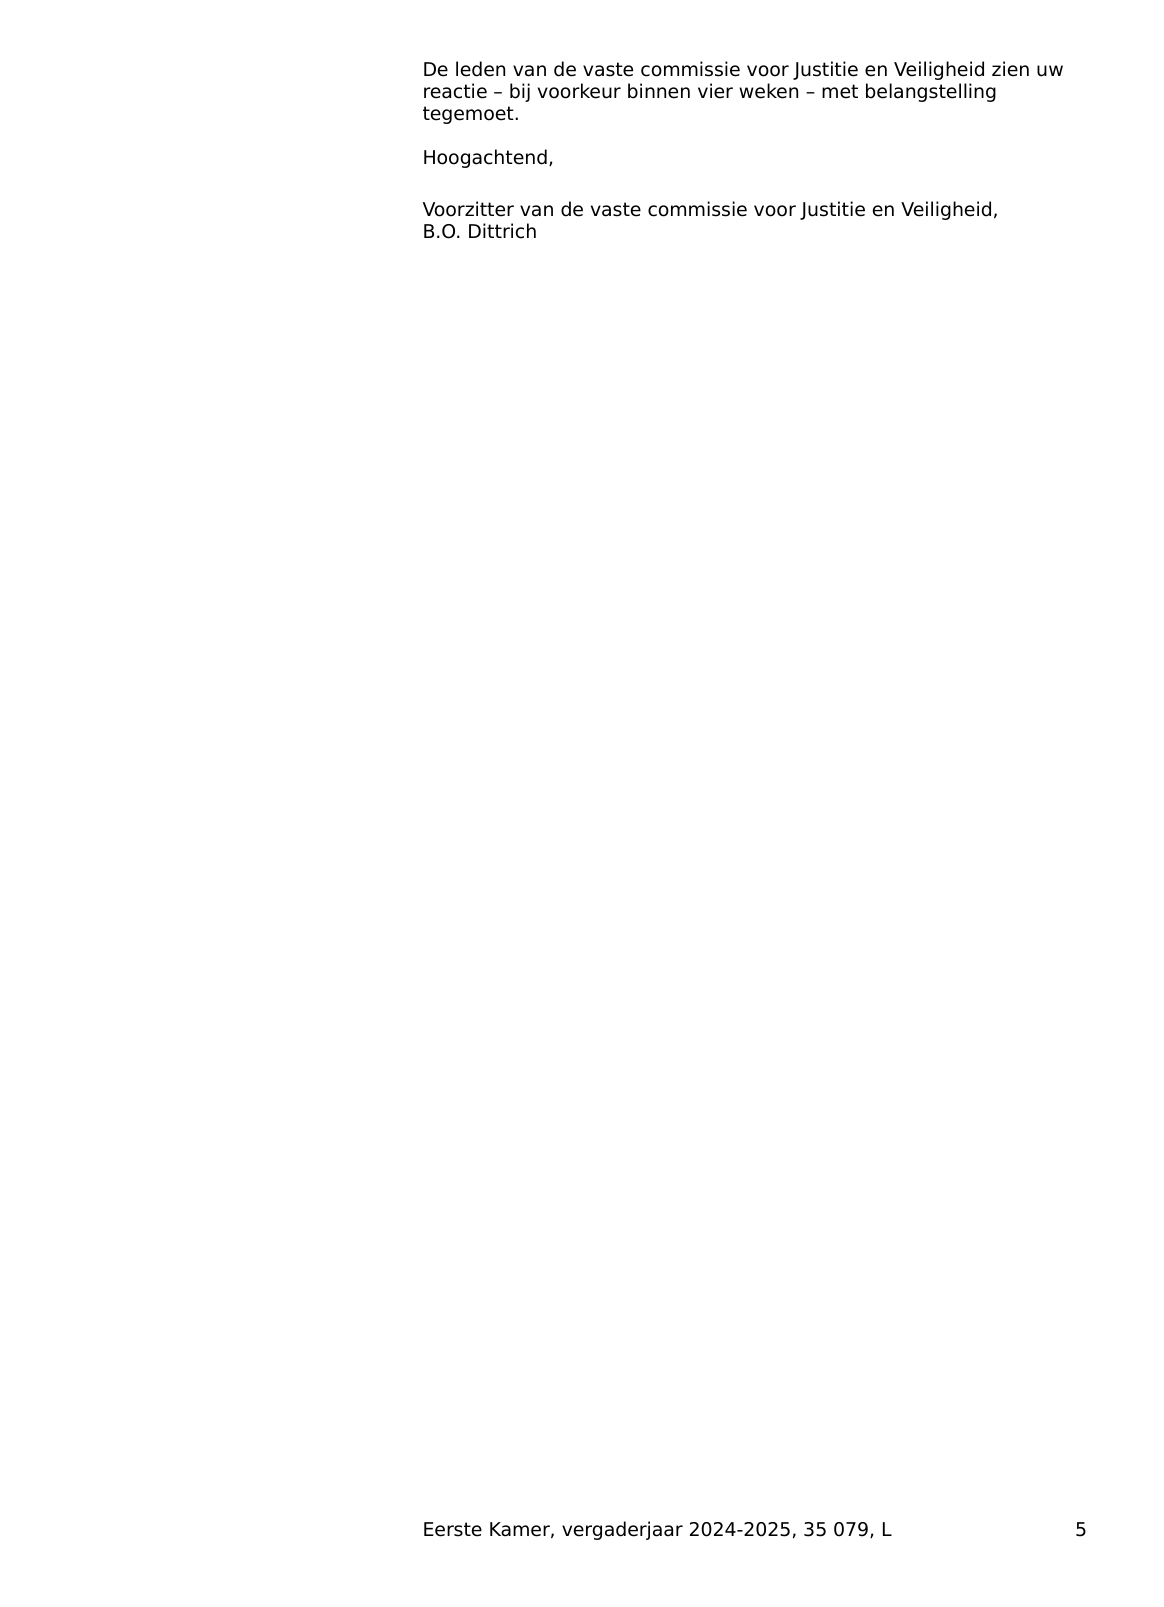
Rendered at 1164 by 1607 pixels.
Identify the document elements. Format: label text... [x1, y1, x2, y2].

text Voorzitter van de vaste commissie voor Justitie en Veiligheid, B.O. Dittrich [422, 199, 1087, 243]
text De leden van de vaste commissie voor Justitie en Veiligheid zien uw reactie – bij voorkeur binnen vier weken – met belangstelling tegemoet. [422, 59, 1087, 125]
text Hoogachtend, [422, 147, 1087, 169]
